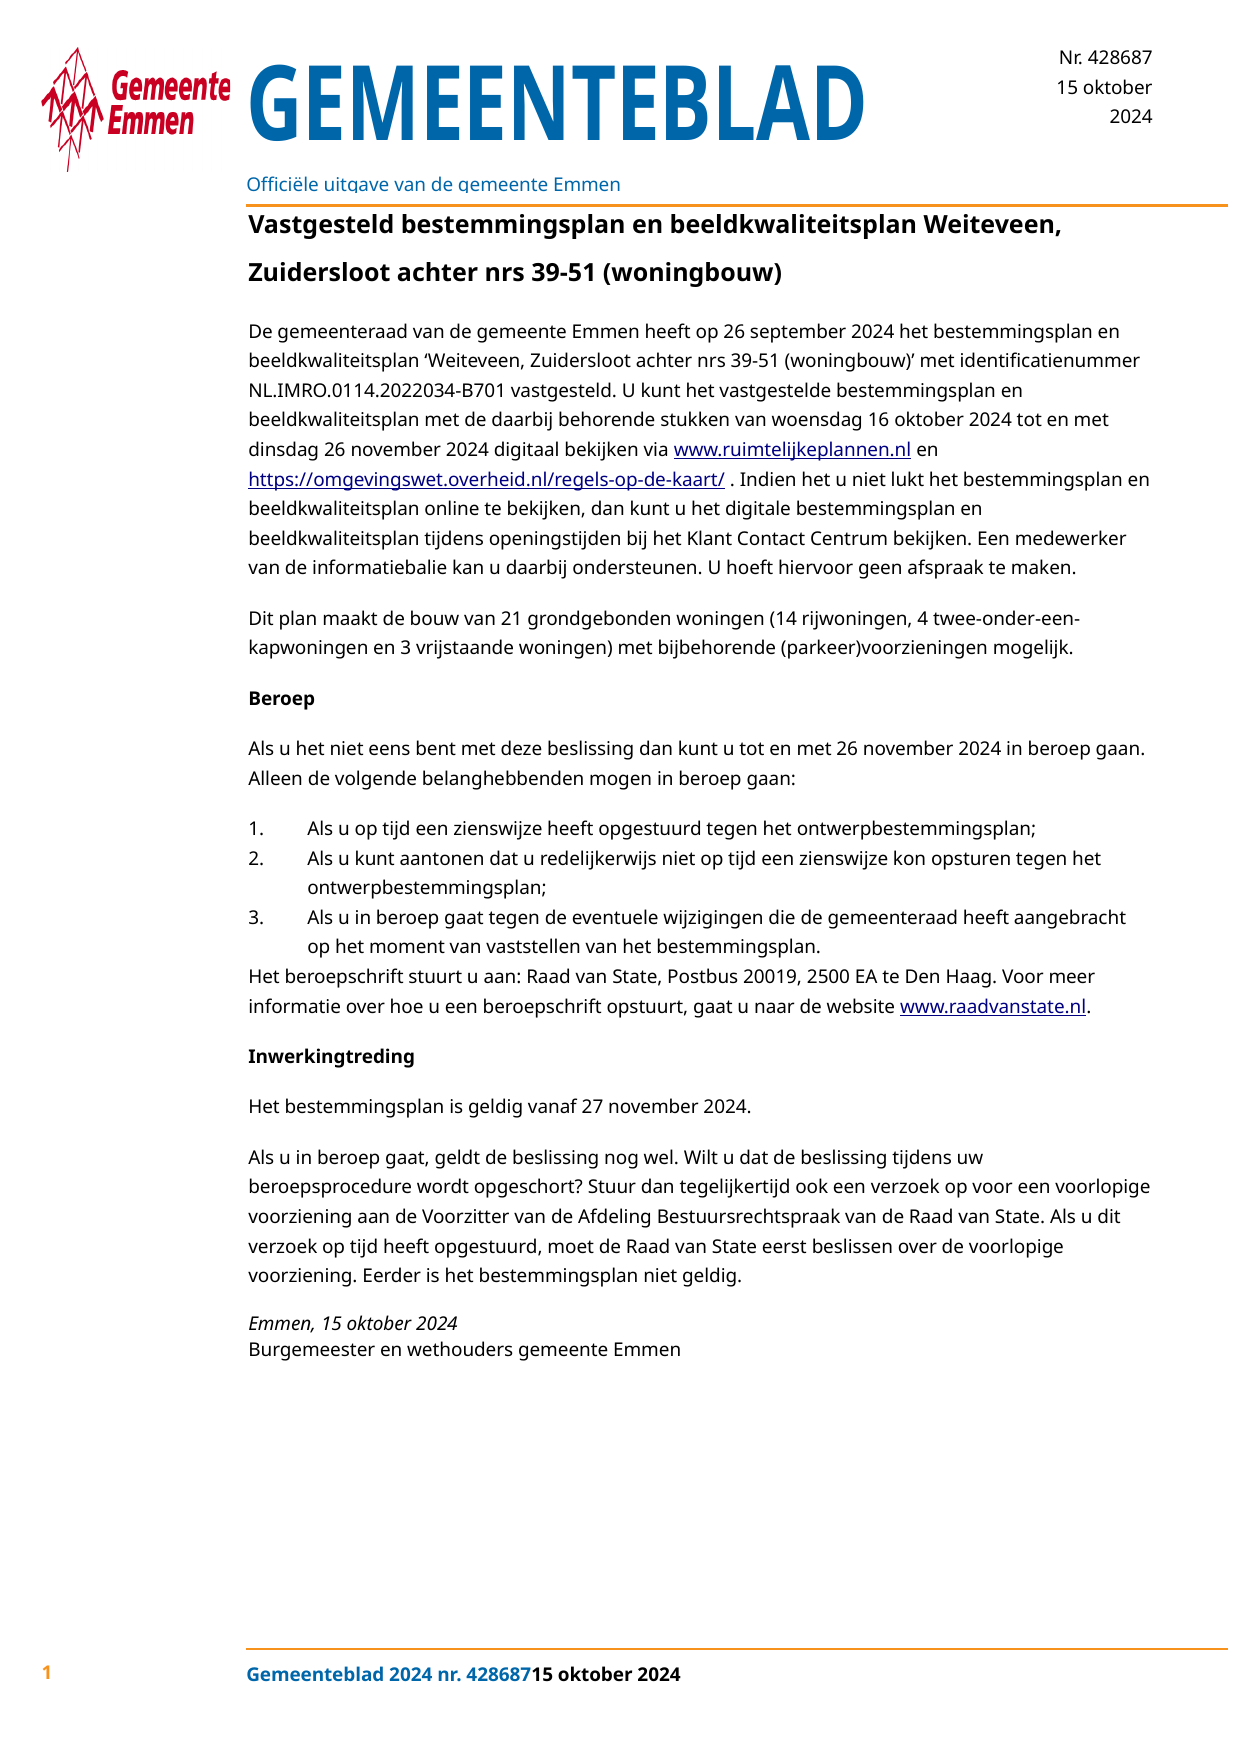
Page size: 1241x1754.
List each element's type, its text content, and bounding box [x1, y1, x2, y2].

text Het bestemmingsplan is geldig vanaf 27 november 2024. [248, 1094, 1152, 1119]
text Burgemeester en wethouders gemeente Emmen [248, 1336, 1152, 1362]
text Emmen, 15 oktober 2024 [248, 1310, 1152, 1336]
text Inwerkingtreding [248, 1043, 1152, 1069]
list Als u op tijd een zienswijze heeft opgestuurd tegen het ontwerpbestemmingsplan; [248, 815, 1152, 841]
text De gemeenteraad van de gemeente Emmen heeft op 26 september 2024 het bestemmingsplan en beeldkwaliteitsplan ‘Weiteveen, Zuidersloot achter nrs 39-51 (woningbouw)’ met identificatienummer NL.IMRO.0114.2022034-B701 vastgesteld. U kunt het vastgestelde bestemmingsplan en beeldkwaliteitsplan met de daarbij behorende stukken van woensdag 16 oktober 2024 tot en met dinsdag 26 november 2024 digitaal bekijken via www.ruimtelijkeplannen.nl en https://omgevingswet.overheid.nl/regels-op-de-kaart/ . Indien het u niet lukt het bestemmingsplan en beeldkwaliteitsplan online te bekijken, dan kunt u het digitale bestemmingsplan en beeldkwaliteitsplan tijdens openingstijden bij het Klant Contact Centrum bekijken. Een medewerker van de informatiebalie kan u daarbij ondersteunen. U hoeft hiervoor geen afspraak te maken. [248, 318, 1152, 580]
text Vastgesteld bestemmingsplan en beeldkwaliteitsplan Weiteveen, Zuidersloot achter nrs 39-51 (woningbouw) [248, 207, 1152, 288]
text Als u in beroep gaat, geldt de beslissing nog wel. Wilt u dat de beslissing tijdens uw beroepsprocedure wordt opgeschort? Stuur dan tegelijkertijd ook een verzoek op voor een voorlopige voorziening aan de Voorzitter van de Afdeling Bestuursrechtspraak van de Raad van State. Als u dit verzoek op tijd heeft opgestuurd, moet de Raad van State eerst beslissen over de voorlopige voorziening. Eerder is het bestemmingsplan niet geldig. [248, 1144, 1152, 1288]
picture [41, 47, 231, 172]
text Dit plan maakt de bouw van 21 grondgebonden woningen (14 rijwoningen, 4 twee-onder-een-kapwoningen en 3 vrijstaande woningen) met bijbehorende (parkeer)voorzieningen mogelijk. [248, 605, 1152, 660]
text Het beroepschrift stuurt u aan: Raad van State, Postbus 20019, 2500 EA te Den Haag. Voor meer informatie over hoe u een beroepschrift opstuurt, gaat u naar de website www.raadvanstate.nl. [248, 963, 1152, 1019]
list Als u kunt aantonen dat u redelijkerwijs niet op tijd een zienswijze kon opsturen tegen het ontwerpbestemmingsplan; [248, 845, 1152, 900]
list Als u in beroep gaat tegen de eventuele wijzigingen die de gemeenteraad heeft aangebracht op het moment van vaststellen van het bestemmingsplan. [248, 904, 1152, 959]
text Beroep [248, 685, 1152, 711]
text Als u het niet eens bent met deze beslissing dan kunt u tot en met 26 november 2024 in beroep gaan. Alleen de volgende belanghebbenden mogen in beroep gaan: [248, 735, 1152, 791]
